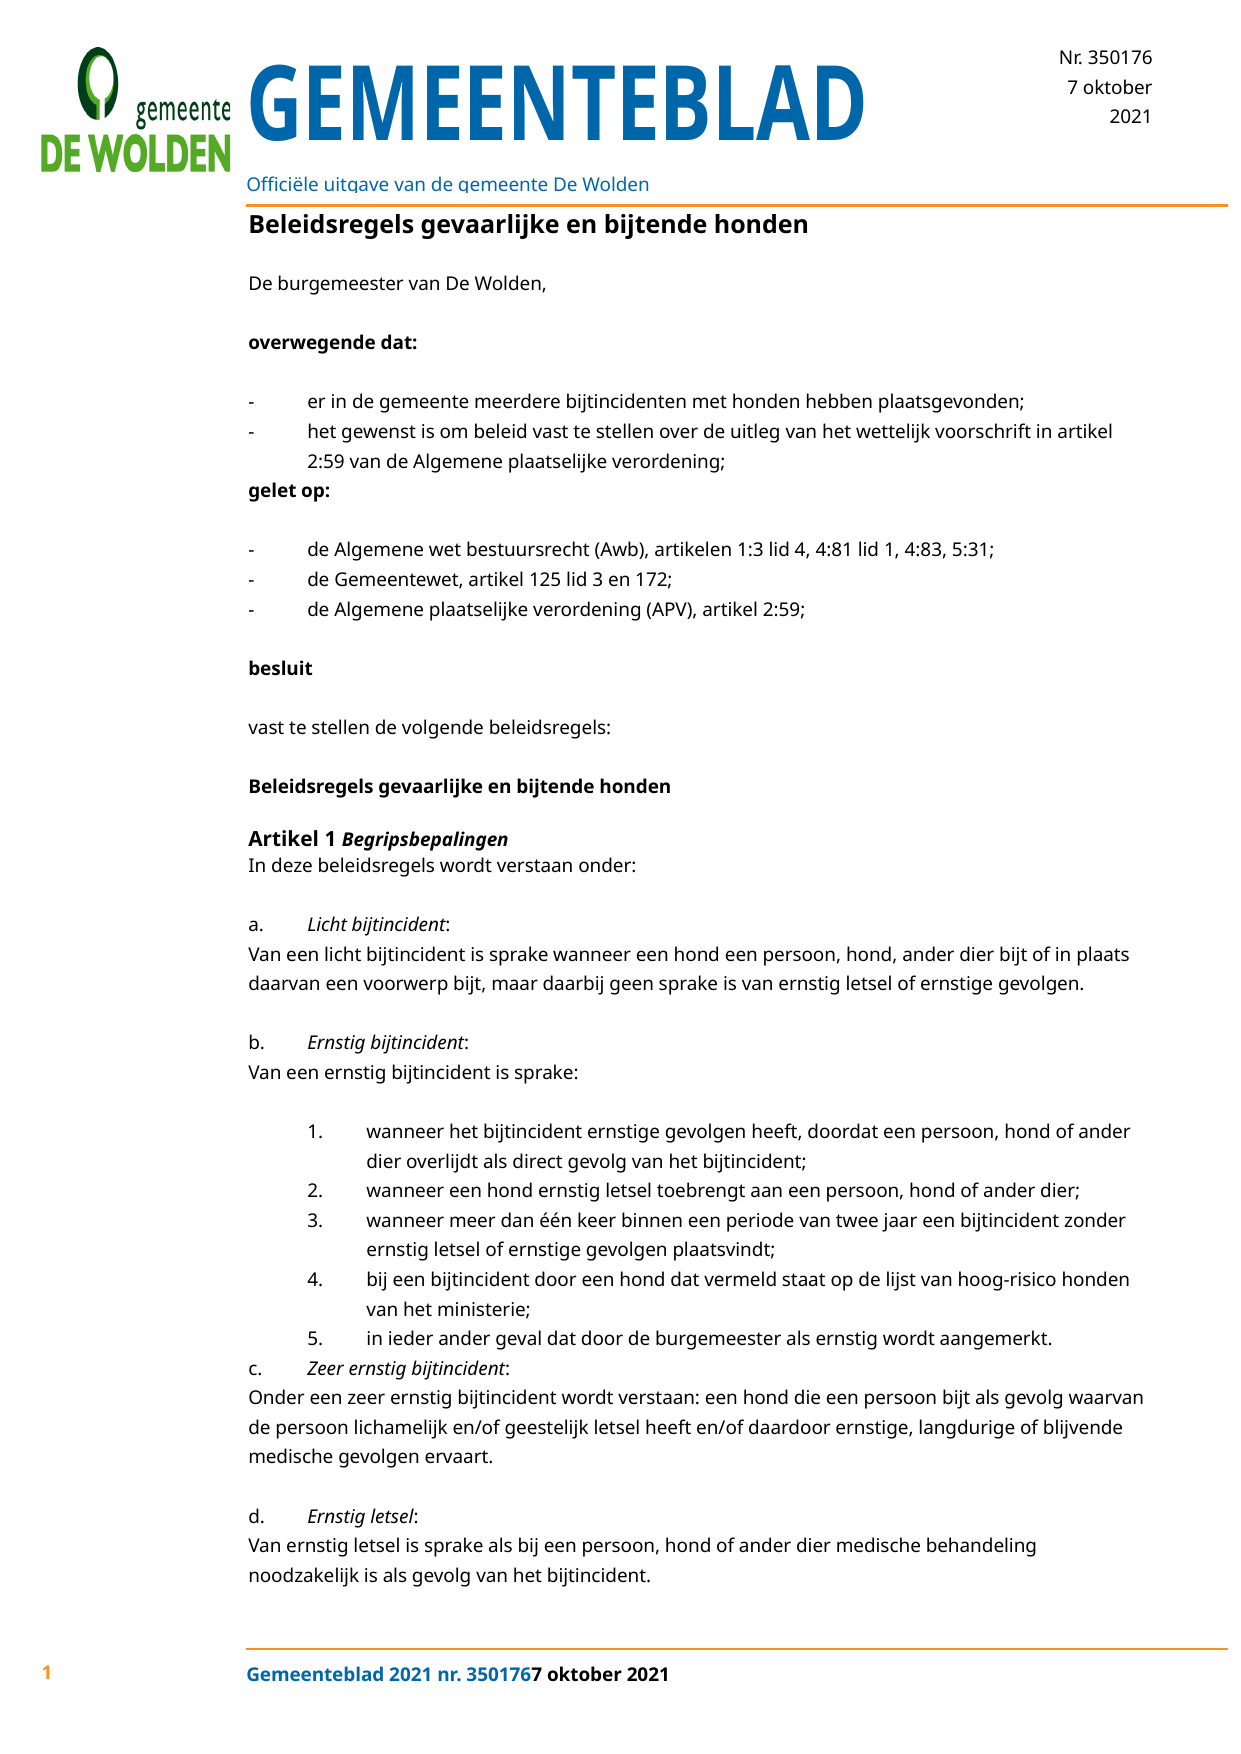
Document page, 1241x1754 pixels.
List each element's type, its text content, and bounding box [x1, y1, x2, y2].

text Onder een zeer ernstig bijtincident wordt verstaan: een hond die een persoon bijt als gevolg waarvan de persoon lichamelijk en/of geestelijk letsel heeft en/of daardoor ernstige, langdurige of blijvende medische gevolgen ervaart. [248, 1384, 1152, 1469]
text Van een ernstig bijtincident is sprake: [248, 1059, 1152, 1085]
list Zeer ernstig bijtincident: [248, 1355, 1152, 1381]
text Beleidsregels gevaarlijke en bijtende honden [248, 207, 1152, 241]
text Van een licht bijtincident is sprake wanneer een hond een persoon, hond, ander dier bijt of in plaats daarvan een voorwerp bijt, maar daarbij geen sprake is van ernstig letsel of ernstige gevolgen. [248, 941, 1152, 996]
list de Algemene wet bestuursrecht (Awb), artikelen 1:3 lid 4, 4:81 lid 1, 4:83, 5:31; [248, 537, 1152, 562]
list in ieder ander geval dat door de burgemeester als ernstig wordt aangemerkt. [307, 1325, 1152, 1351]
list wanneer een hond ernstig letsel toebrengt aan een persoon, hond of ander dier; [307, 1177, 1152, 1203]
list het gewenst is om beleid vast te stellen over de uitleg van het wettelijk voorschrift in artikel 2:59 van de Algemene plaatselijke verordening; [248, 418, 1152, 473]
text Artikel 1 Begripsbepalingen [248, 824, 1152, 852]
list wanneer het bijtincident ernstige gevolgen heeft, doordat een persoon, hond of ander dier overlijdt als direct gevolg van het bijtincident; [307, 1118, 1152, 1174]
list de Algemene plaatselijke verordening (APV), artikel 2:59; [248, 596, 1152, 621]
list bij een bijtincident door een hond dat vermeld staat op de lijst van hoog-risico honden van het ministerie; [307, 1266, 1152, 1322]
text In deze beleidsregels wordt verstaan onder: [248, 852, 1152, 878]
text gelet op: [248, 477, 1152, 503]
text Beleidsregels gevaarlijke en bijtende honden [248, 773, 1152, 799]
list Ernstig bijtincident: [248, 1029, 1152, 1055]
text Van ernstig letsel is sprake als bij een persoon, hond of ander dier medische behandeling noodzakelijk is als gevolg van het bijtincident. [248, 1532, 1152, 1588]
text overwegende dat: [248, 329, 1152, 355]
list Ernstig letsel: [248, 1503, 1152, 1529]
picture [41, 47, 231, 172]
list Licht bijtincident: [248, 911, 1152, 937]
list er in de gemeente meerdere bijtincidenten met honden hebben plaatsgevonden; [248, 389, 1152, 414]
text vast te stellen de volgende beleidsregels: [248, 714, 1152, 740]
text besluit [248, 655, 1152, 681]
list wanneer meer dan één keer binnen een periode van twee jaar een bijtincident zonder ernstig letsel of ernstige gevolgen plaatsvindt; [307, 1207, 1152, 1262]
list de Gemeentewet, artikel 125 lid 3 en 172; [248, 566, 1152, 592]
text De burgemeester van De Wolden, [248, 270, 1152, 296]
